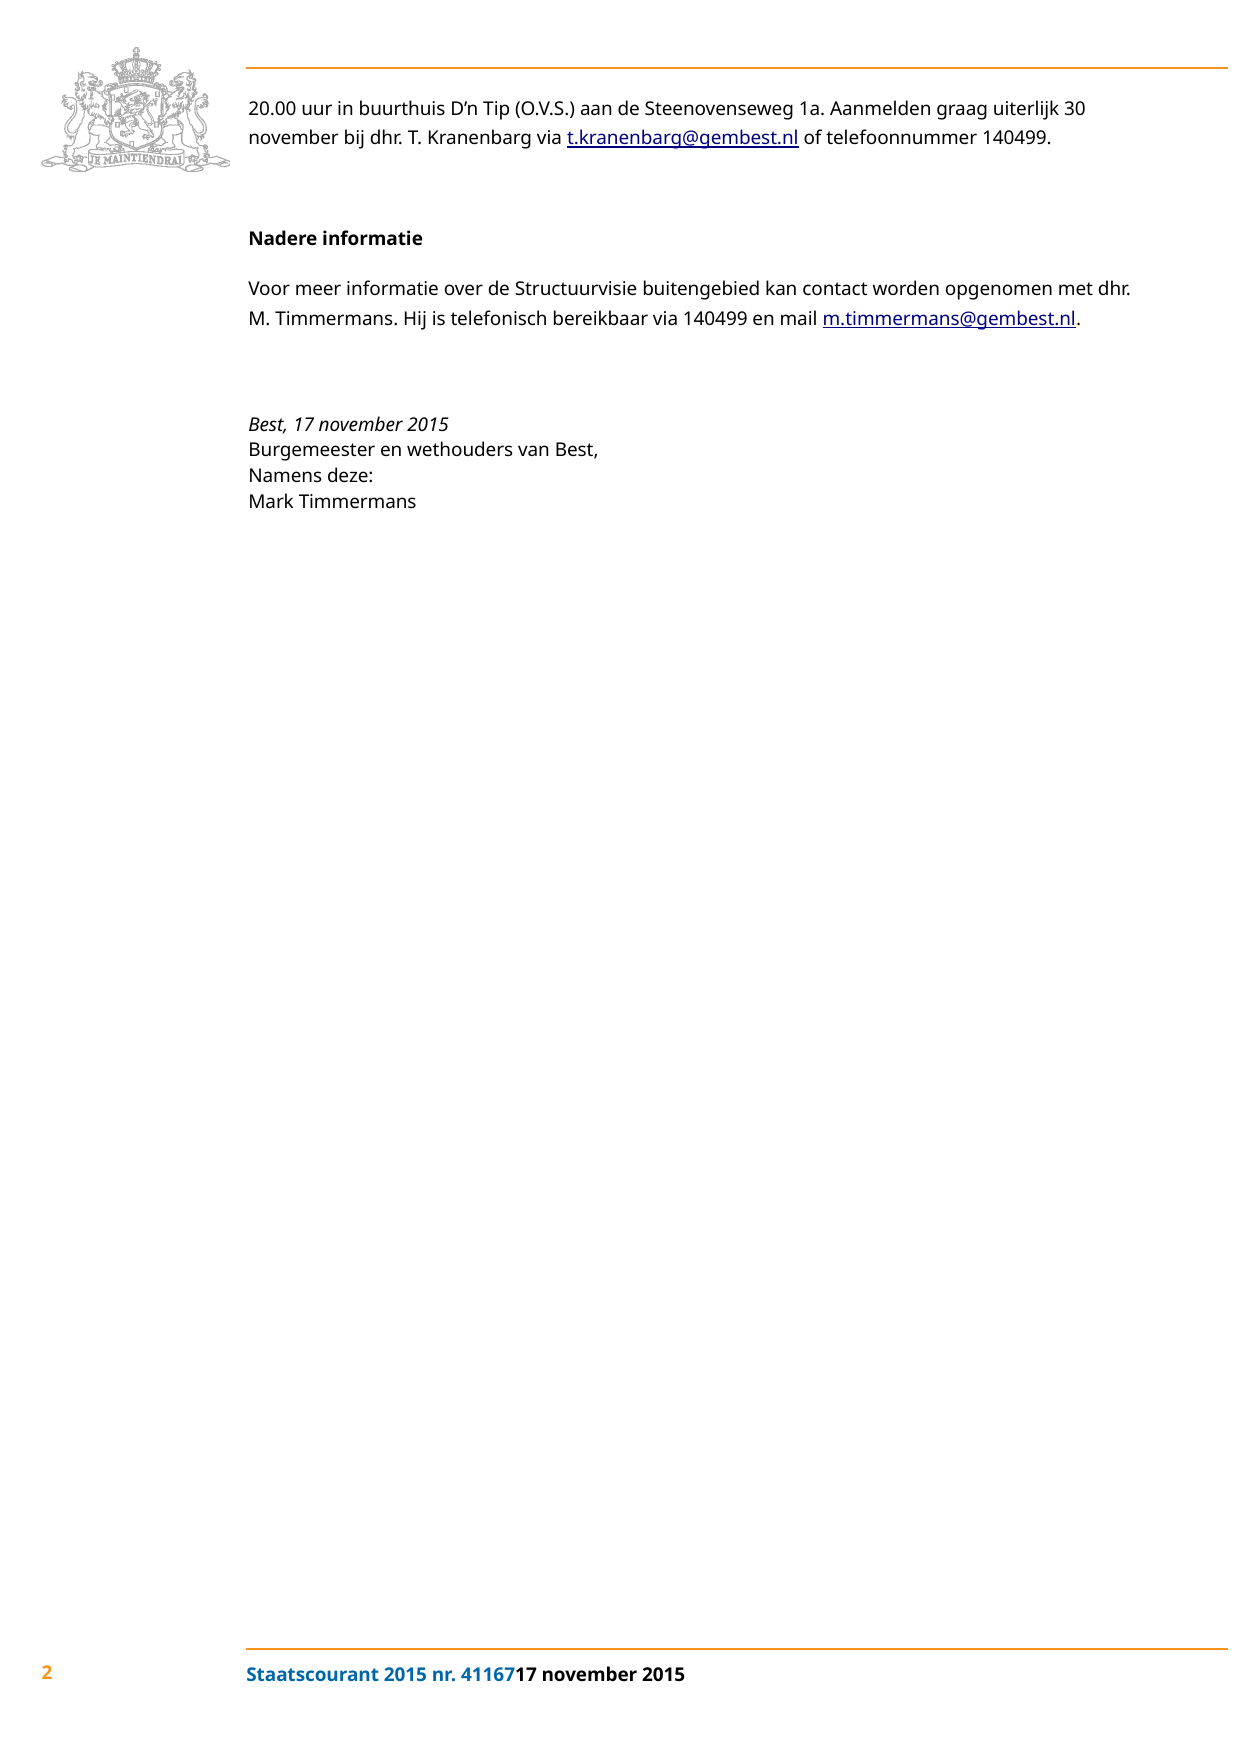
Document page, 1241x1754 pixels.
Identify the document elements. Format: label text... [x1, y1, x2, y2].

text Mark Timmermans [248, 488, 1152, 514]
text Best, 17 november 2015 [248, 411, 1152, 437]
text Nadere informatie [248, 225, 1152, 251]
picture [41, 47, 231, 172]
text Burgemeester en wethouders van Best, [248, 437, 1152, 462]
text 20.00 uur in buurthuis D’n Tip (O.V.S.) aan de Steenovenseweg 1a. Aanmelden graag uiterlijk 30 november bij dhr. T. Kranenbarg via t.kranenbarg@gembest.nl of telefoonnummer 140499. [248, 95, 1152, 150]
text Namens deze: [248, 462, 1152, 488]
text Voor meer informatie over de Structuurvisie buitengebied kan contact worden opgenomen met dhr. M. Timmermans. Hij is telefonisch bereikbaar via 140499 en mail m.timmermans@gembest.nl. [248, 276, 1152, 331]
